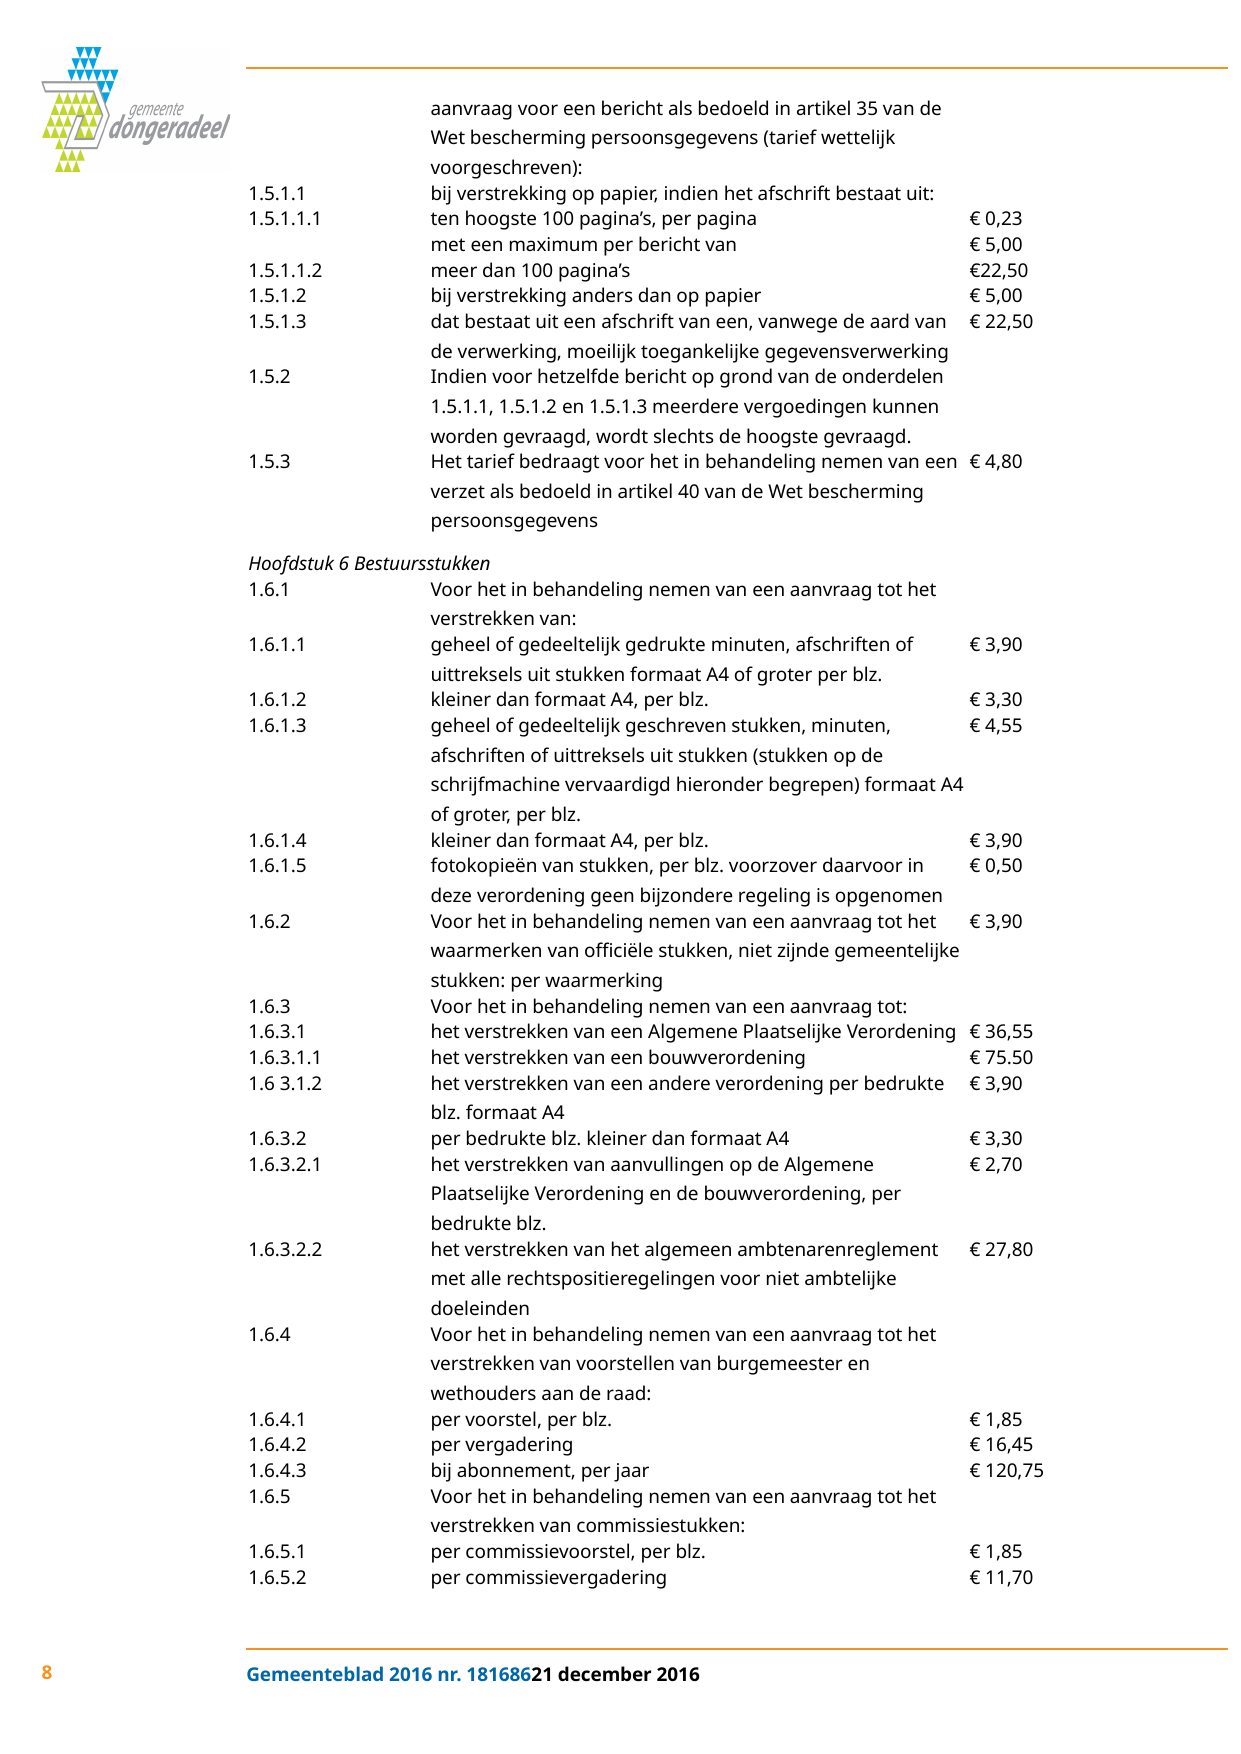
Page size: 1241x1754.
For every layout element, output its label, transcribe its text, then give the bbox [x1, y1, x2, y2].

table_cell geheel of gedeeltelijk gedrukte minuten, afschriften of uittreksels uit stukken formaat A4 of groter per blz. [430, 631, 969, 687]
table_cell [969, 993, 1152, 1018]
table_cell 1.5.1.3 [248, 308, 430, 364]
table_cell 1.5.2 [248, 364, 430, 448]
table_cell 1.6 3.1.2 [248, 1070, 430, 1125]
table_cell € 0,23 [969, 205, 1152, 231]
table_cell € 3,90 [969, 1070, 1152, 1125]
table_cell [969, 1321, 1152, 1406]
table_cell kleiner dan formaat A4, per blz. [430, 827, 969, 853]
table_cell 1.6.5 [248, 1483, 430, 1538]
table_cell het verstrekken van een bouwverordening [430, 1044, 969, 1070]
table_header aanvraag voor een bericht als bedoeld in artikel 35 van de Wet bescherming persoonsgegevens (tarief wettelijk voorgeschreven): [430, 95, 969, 180]
table_cell € 2,70 [969, 1151, 1152, 1236]
table_cell Voor het in behandeling nemen van een aanvraag tot het waarmerken van officiële stukken, niet zijnde gemeentelijke stukken: per waarmerking [430, 908, 969, 993]
table_cell 1.6.4.1 [248, 1406, 430, 1431]
table_cell dat bestaat uit een afschrift van een, vanwege de aard van de verwerking, moeilijk toegankelijke gegevensverwerking [430, 308, 969, 364]
table_header 1.6.1 [248, 576, 430, 631]
table_cell Het tarief bedraagt voor het in behandeling nemen van een verzet als bedoeld in artikel 40 van de Wet bescherming persoonsgegevens [430, 449, 969, 533]
table_cell Voor het in behandeling nemen van een aanvraag tot het verstrekken van voorstellen van burgemeester en wethouders aan de raad: [430, 1321, 969, 1406]
table_cell het verstrekken van een andere verordening per bedrukte blz. formaat A4 [430, 1070, 969, 1125]
table_cell 1.6.3.2.1 [248, 1151, 430, 1236]
table_cell € 4,55 [969, 713, 1152, 827]
table_cell € 3,90 [969, 631, 1152, 687]
table_cell 1.5.1.1 [248, 180, 430, 205]
table_cell per bedrukte blz. kleiner dan formaat A4 [430, 1125, 969, 1151]
table_cell € 5,00 [969, 231, 1152, 257]
table_cell 1.6.5.1 [248, 1538, 430, 1564]
table_cell 1.6.3.1.1 [248, 1044, 430, 1070]
table_cell € 3,90 [969, 908, 1152, 993]
table_cell Voor het in behandeling nemen van een aanvraag tot: [430, 993, 969, 1018]
table_header [969, 576, 1152, 631]
table_cell [248, 231, 430, 257]
table_cell het verstrekken van een Algemene Plaatselijke Verordening [430, 1019, 969, 1044]
table_cell ten hoogste 100 pagina’s, per pagina [430, 205, 969, 231]
picture [107, 73, 113, 80]
table_cell per commissievoorstel, per blz. [430, 1538, 969, 1564]
table_cell 1.6.3.2 [248, 1125, 430, 1151]
table_cell € 4,80 [969, 449, 1152, 533]
table_cell kleiner dan formaat A4, per blz. [430, 687, 969, 712]
table_cell 1.6.1.4 [248, 827, 430, 853]
table_cell € 3,30 [969, 687, 1152, 712]
table_cell per voorstel, per blz. [430, 1406, 969, 1431]
table_cell 1.6.2 [248, 908, 430, 993]
table_cell 1.6.1.1 [248, 631, 430, 687]
table_cell 1.6.4.3 [248, 1457, 430, 1483]
table_cell [969, 1483, 1152, 1538]
table_cell € 1,85 [969, 1538, 1152, 1564]
table_cell 1.6.3 [248, 993, 430, 1018]
table_cell [969, 180, 1152, 205]
table_cell €22,50 [969, 257, 1152, 283]
table_cell € 36,55 [969, 1019, 1152, 1044]
table_cell per commissievergadering [430, 1564, 969, 1590]
table_cell fotokopieën van stukken, per blz. voorzover daarvoor in deze verordening geen bijzondere regeling is opgenomen [430, 853, 969, 908]
table_cell meer dan 100 pagina’s [430, 257, 969, 283]
table_cell 1.6.3.1 [248, 1019, 430, 1044]
table_cell per vergadering [430, 1431, 969, 1457]
table_cell [969, 364, 1152, 448]
table_cell € 3,90 [969, 827, 1152, 853]
table_cell 1.6.4.2 [248, 1431, 430, 1457]
table_cell € 0,50 [969, 853, 1152, 908]
table_cell 1.6.1.5 [248, 853, 430, 908]
table_cell 1.5.1.1.2 [248, 257, 430, 283]
table_cell € 120,75 [969, 1457, 1152, 1483]
table_cell € 11,70 [969, 1564, 1152, 1590]
table_cell 1.6.1.3 [248, 713, 430, 827]
table_cell 1.6.4 [248, 1321, 430, 1406]
picture [41, 47, 231, 172]
text Hoofdstuk 6 Bestuursstukken [248, 550, 1152, 576]
table_cell bij verstrekking op papier, indien het afschrift bestaat uit: [430, 180, 969, 205]
table_cell € 3,30 [969, 1125, 1152, 1151]
table_cell 1.6.3.2.2 [248, 1236, 430, 1321]
table_cell geheel of gedeeltelijk geschreven stukken, minuten, afschriften of uittreksels uit stukken (stukken op de schrijfmachine vervaardigd hieronder begrepen) formaat A4 of groter, per blz. [430, 713, 969, 827]
table_cell bij verstrekking anders dan op papier [430, 283, 969, 308]
table_cell € 16,45 [969, 1431, 1152, 1457]
table_cell 1.6.1.2 [248, 687, 430, 712]
table_cell 1.5.1.1.1 [248, 205, 430, 231]
table_cell € 22,50 [969, 308, 1152, 364]
table_header [248, 95, 430, 180]
table_cell Voor het in behandeling nemen van een aanvraag tot het verstrekken van commissiestukken: [430, 1483, 969, 1538]
table_cell 1.5.1.2 [248, 283, 430, 308]
table_cell € 1,85 [969, 1406, 1152, 1431]
table_cell met een maximum per bericht van [430, 231, 969, 257]
picture [99, 72, 104, 80]
table_cell € 5,00 [969, 283, 1152, 308]
table_cell 1.6.5.2 [248, 1564, 430, 1590]
table_header [969, 95, 1152, 180]
table_cell Indien voor hetzelfde bericht op grond van de onderdelen 1.5.1.1, 1.5.1.2 en 1.5.1.3 meerdere vergoedingen kunnen worden gevraagd, wordt slechts de hoogste gevraagd. [430, 364, 969, 448]
table_cell € 75.50 [969, 1044, 1152, 1070]
table_cell € 27,80 [969, 1236, 1152, 1321]
table_cell het verstrekken van aanvullingen op de Algemene Plaatselijke Verordening en de bouwverordening, per bedrukte blz. [430, 1151, 969, 1236]
table_cell 1.5.3 [248, 449, 430, 533]
table_cell bij abonnement, per jaar [430, 1457, 969, 1483]
table_cell het verstrekken van het algemeen ambtenarenreglement met alle rechtspositieregelingen voor niet ambtelijke doeleinden [430, 1236, 969, 1321]
table_header Voor het in behandeling nemen van een aanvraag tot het verstrekken van: [430, 576, 969, 631]
